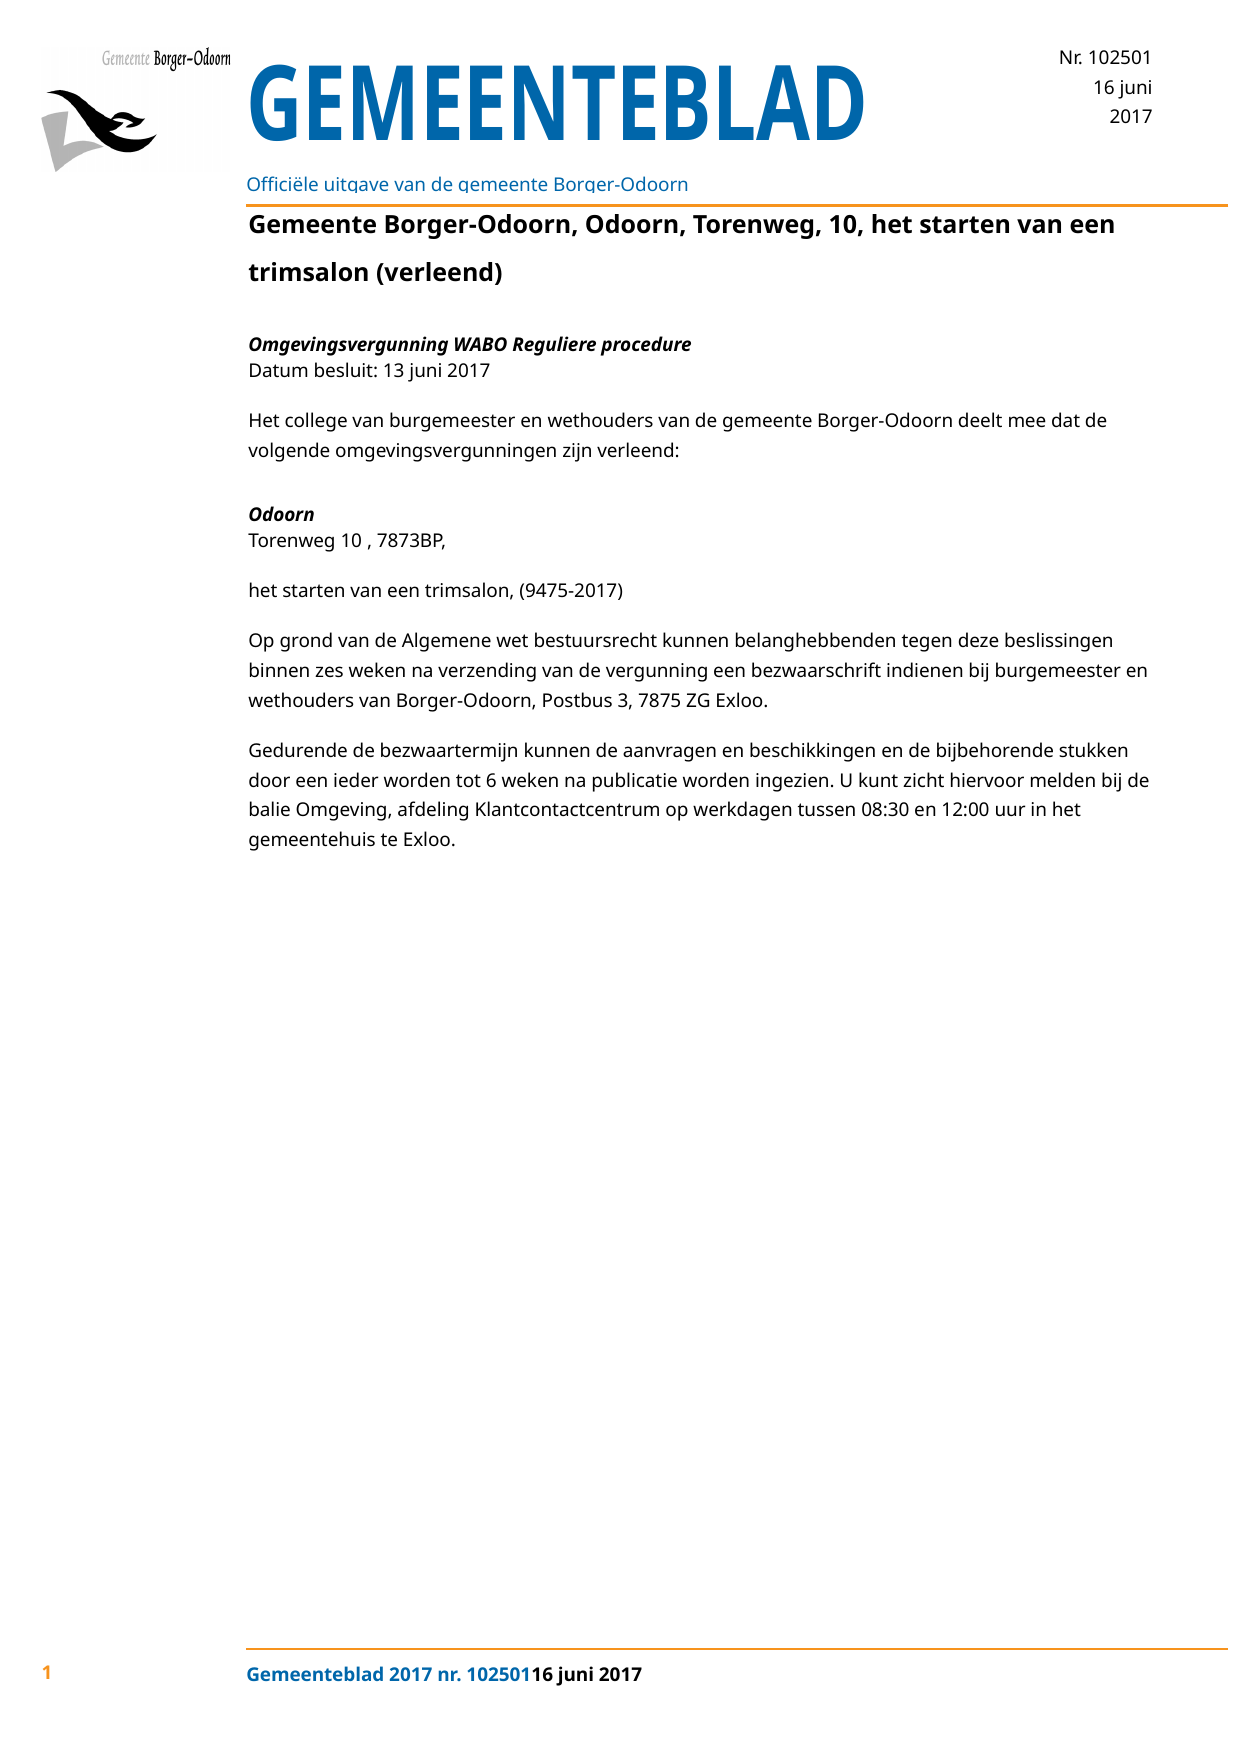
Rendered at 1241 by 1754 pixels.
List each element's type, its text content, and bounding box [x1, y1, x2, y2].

text Gedurende de bezwaartermijn kunnen de aanvragen en beschikkingen en de bijbehorende stukken door een ieder worden tot 6 weken na publicatie worden ingezien. U kunt zicht hiervoor melden bij de balie Omgeving, afdeling Klantcontactcentrum op werkdagen tussen 08:30 en 12:00 uur in het gemeentehuis te Exloo. [248, 737, 1152, 852]
text het starten van een trimsalon, (9475-2017) [248, 577, 1152, 603]
text Gemeente Borger-Odoorn, Odoorn, Torenweg, 10, het starten van een trimsalon (verleend) [248, 207, 1152, 288]
text Odoorn [248, 501, 1152, 527]
text Omgevingsvergunning WABO Reguliere procedure [248, 331, 1152, 357]
text Torenweg 10 , 7873BP, [248, 527, 1152, 553]
text Op grond van de Algemene wet bestuursrecht kunnen belanghebbenden tegen deze beslissingen binnen zes weken na verzending van de vergunning een bezwaarschrift indienen bij burgemeester en wethouders van Borger-Odoorn, Postbus 3, 7875 ZG Exloo. [248, 628, 1152, 713]
text Het college van burgemeester en wethouders van de gemeente Borger-Odoorn deelt mee dat de volgende omgevingsvergunningen zijn verleend: [248, 408, 1152, 463]
picture [41, 47, 231, 172]
text Datum besluit: 13 juni 2017 [248, 357, 1152, 383]
